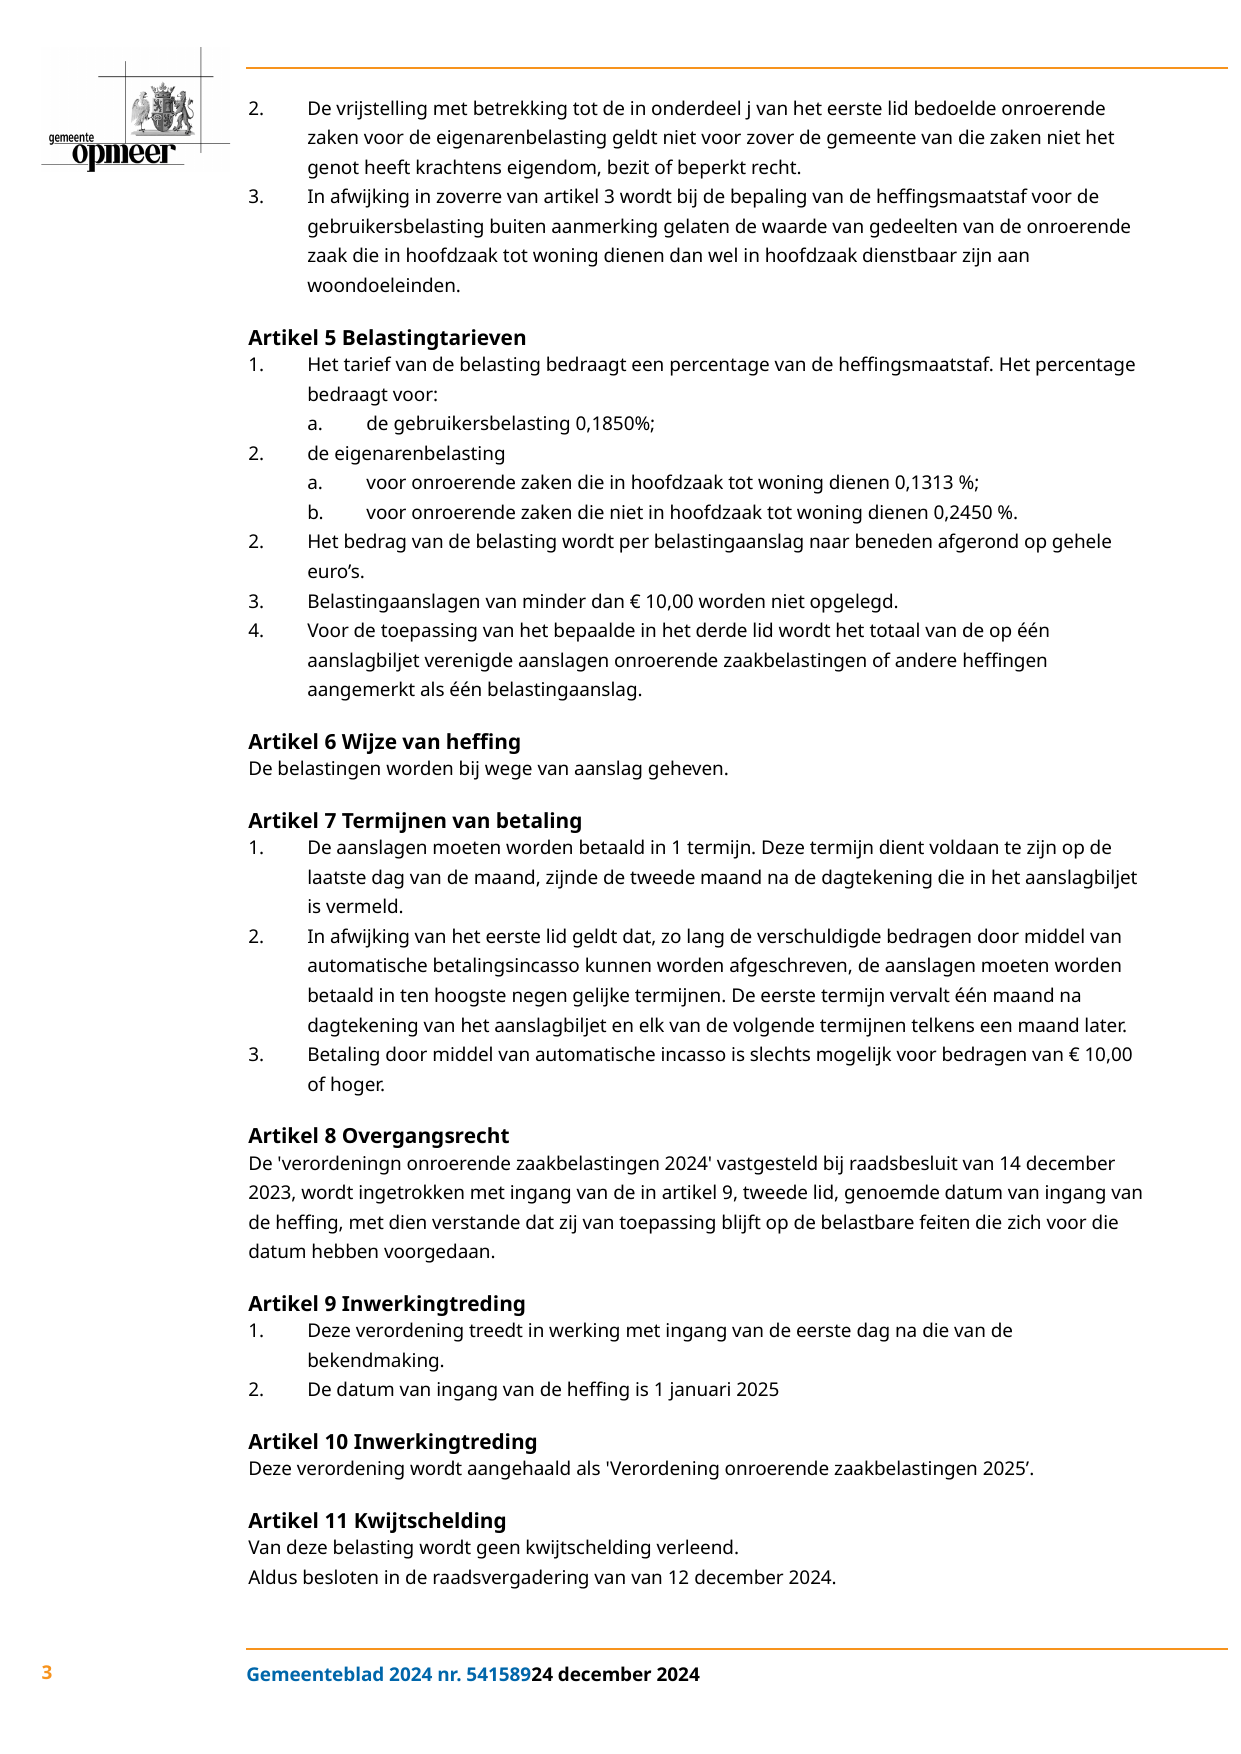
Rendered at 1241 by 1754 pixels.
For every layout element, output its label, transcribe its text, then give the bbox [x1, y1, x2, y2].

list de eigenarenbelasting [248, 440, 1152, 466]
text De belastingen worden bij wege van aanslag geheven. [248, 755, 1152, 781]
picture [41, 47, 231, 172]
list Deze verordening treedt in werking met ingang van de eerste dag na die van de bekendmaking. [248, 1317, 1152, 1373]
text Artikel 6 Wijze van heffing [248, 727, 1152, 755]
list de gebruikersbelasting 0,1850%; [307, 410, 1152, 436]
text Van deze belasting wordt geen kwijtschelding verleend. [248, 1534, 1152, 1560]
list In afwijking in zoverre van artikel 3 wordt bij de bepaling van de heffingsmaatstaf voor de gebruikersbelasting buiten aanmerking gelaten de waarde van gedeelten van de onroerende zaak die in hoofdzaak tot woning dienen dan wel in hoofdzaak dienstbaar zijn aan woondoeleinden. [248, 183, 1152, 298]
list Het tarief van de belasting bedraagt een percentage van de heffingsmaatstaf. Het percentage bedraagt voor: [248, 351, 1152, 406]
list Belastingaanslagen van minder dan € 10,00 worden niet opgelegd. [248, 588, 1152, 613]
text Artikel 11 Kwijtschelding [248, 1506, 1152, 1534]
list Voor de toepassing van het bepaalde in het derde lid wordt het totaal van de op één aanslagbiljet verenigde aanslagen onroerende zaakbelastingen of andere heffingen aangemerkt als één belastingaanslag. [248, 617, 1152, 702]
list De aanslagen moeten worden betaald in 1 termijn. Deze termijn dient voldaan te zijn op de laatste dag van de maand, zijnde de tweede maand na de dagtekening die in het aanslagbiljet is vermeld. [248, 834, 1152, 919]
text Artikel 9 Inwerkingtreding [248, 1289, 1152, 1317]
list voor onroerende zaken die niet in hoofdzaak tot woning dienen 0,2450 %. [307, 499, 1152, 525]
text Artikel 5 Belastingtarieven [248, 323, 1152, 351]
text Deze verordening wordt aangehaald als 'Verordening onroerende zaakbelastingen 2025’. [248, 1455, 1152, 1481]
list Betaling door middel van automatische incasso is slechts mogelijk voor bedragen van € 10,00 of hoger. [248, 1041, 1152, 1097]
text De 'verordeningn onroerende zaakbelastingen 2024' vastgesteld bij raadsbesluit van 14 december 2023, wordt ingetrokken met ingang van de in artikel 9, tweede lid, genoemde datum van ingang van de heffing, met dien verstande dat zij van toepassing blijft op de belastbare feiten die zich voor die datum hebben voorgedaan. [248, 1150, 1152, 1264]
list De datum van ingang van de heffing is 1 januari 2025 [248, 1377, 1152, 1402]
list voor onroerende zaken die in hoofdzaak tot woning dienen 0,1313 %; [307, 469, 1152, 495]
text Aldus besloten in de raadsvergadering van van 12 december 2024. [248, 1564, 1152, 1589]
text Artikel 7 Termijnen van betaling [248, 806, 1152, 834]
list In afwijking van het eerste lid geldt dat, zo lang de verschuldigde bedragen door middel van automatische betalingsincasso kunnen worden afgeschreven, de aanslagen moeten worden betaald in ten hoogste negen gelijke termijnen. De eerste termijn vervalt één maand na dagtekening van het aanslagbiljet en elk van de volgende termijnen telkens een maand later. [248, 923, 1152, 1037]
text Artikel 8 Overgangsrecht [248, 1121, 1152, 1150]
list De vrijstelling met betrekking tot de in onderdeel j van het eerste lid bedoelde onroerende zaken voor de eigenarenbelasting geldt niet voor zover de gemeente van die zaken niet het genot heeft krachtens eigendom, bezit of beperkt recht. [248, 95, 1152, 180]
list Het bedrag van de belasting wordt per belastingaanslag naar beneden afgerond op gehele euro’s. [248, 529, 1152, 584]
text Artikel 10 Inwerkingtreding [248, 1427, 1152, 1455]
